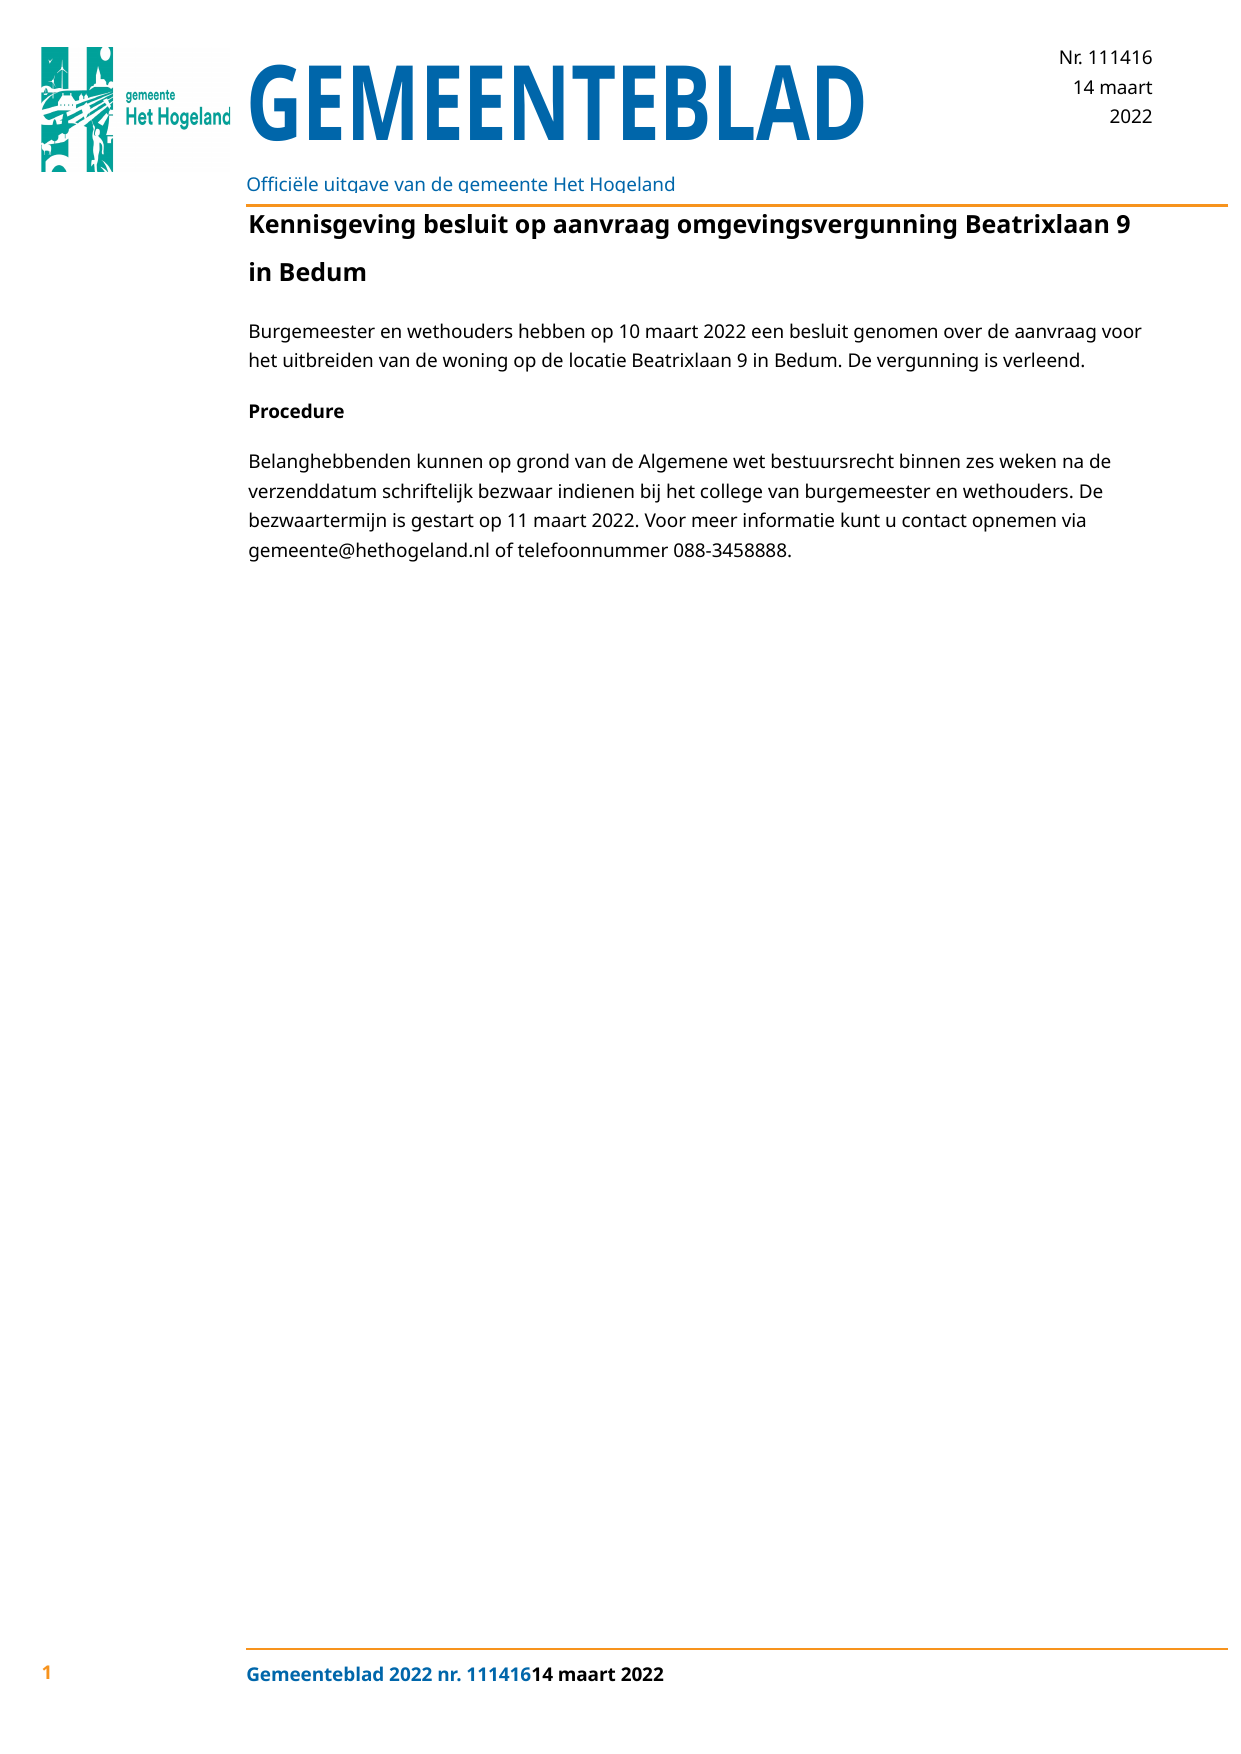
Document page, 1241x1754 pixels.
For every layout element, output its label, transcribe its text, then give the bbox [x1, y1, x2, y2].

text Kennisgeving besluit op aanvraag omgevingsvergunning Beatrixlaan 9 in Bedum [248, 207, 1152, 288]
text Belanghebbenden kunnen op grond van de Algemene wet bestuursrecht binnen zes weken na de verzenddatum schriftelijk bezwaar indienen bij het college van burgemeester en wethouders. De bezwaartermijn is gestart op 11 maart 2022. Voor meer informatie kunt u contact opnemen via gemeente@hethogeland.nl of telefoonnummer 088-3458888. [248, 448, 1152, 563]
text Burgemeester en wethouders hebben op 10 maart 2022 een besluit genomen over de aanvraag voor het uitbreiden van de woning op de locatie Beatrixlaan 9 in Bedum. De vergunning is verleend. [248, 318, 1152, 373]
picture [41, 47, 231, 172]
text Procedure [248, 398, 1152, 424]
